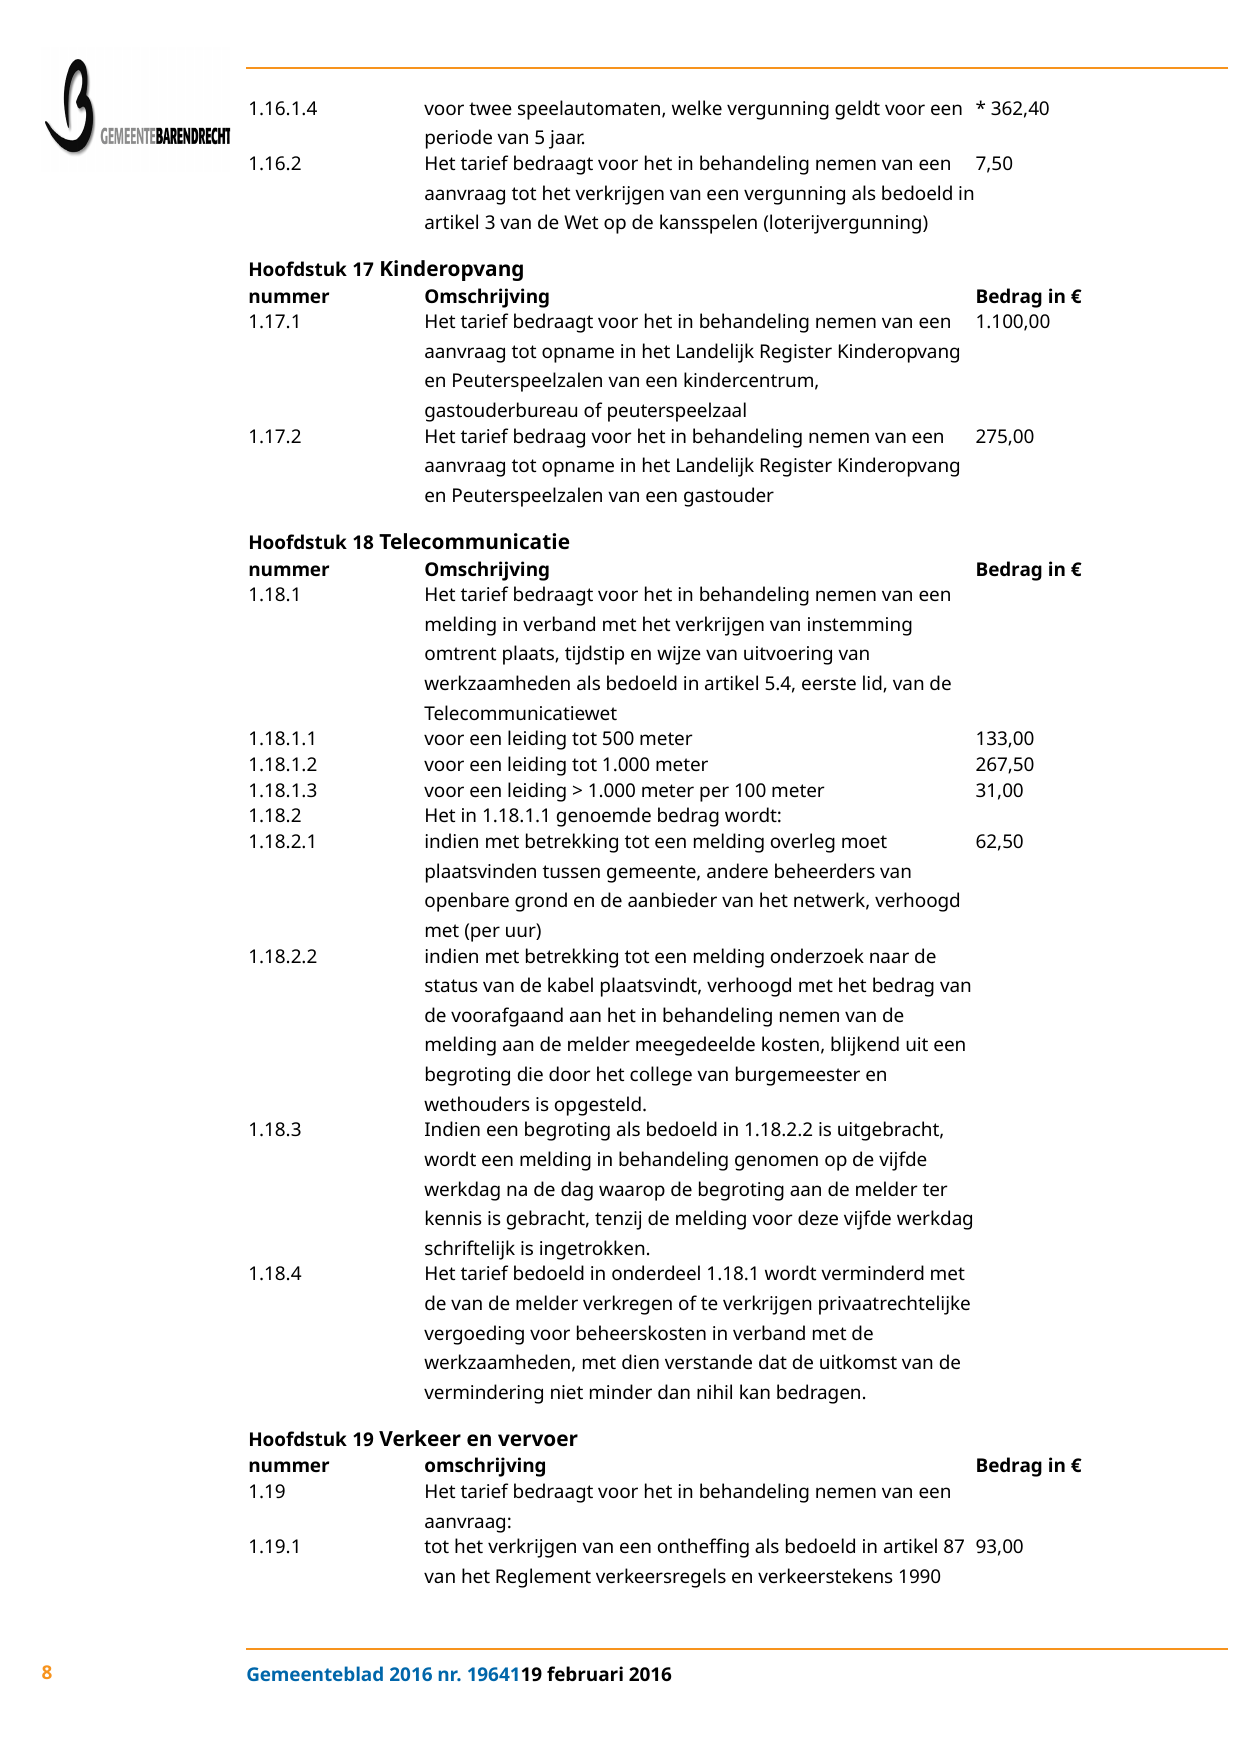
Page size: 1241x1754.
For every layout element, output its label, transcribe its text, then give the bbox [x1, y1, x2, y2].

table_cell 93,00 [975, 1534, 1152, 1589]
table_cell [975, 943, 1152, 1117]
table_cell indien met betrekking tot een melding overleg moet plaatsvinden tussen gemeente, andere beheerders van openbare grond en de aanbieder van het netwerk, verhoogd met (per uur) [424, 829, 975, 943]
text Hoofdstuk 17 Kinderopvang [248, 254, 1152, 283]
table_cell [975, 1478, 1152, 1533]
table_cell 1.18.2.2 [248, 943, 424, 1117]
table_header Bedrag in € [975, 283, 1152, 308]
table_cell Het tarief bedraagt voor het in behandeling nemen van een aanvraag tot het verkrijgen van een vergunning als bedoeld in artikel 3 van de Wet op de kansspelen (loterijvergunning) [424, 150, 975, 235]
table_cell 1.18.2 [248, 803, 424, 828]
table_cell voor een leiding > 1.000 meter per 100 meter [424, 777, 975, 803]
table_cell 62,50 [975, 829, 1152, 943]
table_cell 1.19.1 [248, 1534, 424, 1589]
table_cell 31,00 [975, 777, 1152, 803]
table_cell Het tarief bedraagt voor het in behandeling nemen van een aanvraag: [424, 1478, 975, 1533]
table_cell Het tarief bedraagt voor het in behandeling nemen van een aanvraag tot opname in het Landelijk Register Kinderopvang en Peuterspeelzalen van een kindercentrum, gastouderbureau of peuterspeelzaal [424, 309, 975, 423]
picture [41, 47, 231, 172]
table_cell 1.17.2 [248, 423, 424, 508]
table_cell voor twee speelautomaten, welke vergunning geldt voor een periode van 5 jaar. [424, 95, 975, 150]
table_cell 267,50 [975, 751, 1152, 777]
table_header omschrijving [424, 1453, 975, 1478]
table_cell [975, 1117, 1152, 1261]
table_header nummer [248, 1453, 424, 1478]
table_cell 7,50 [975, 150, 1152, 235]
text Hoofdstuk 19 Verkeer en vervoer [248, 1424, 1152, 1452]
table_cell [975, 581, 1152, 726]
table_cell 1.16.2 [248, 150, 424, 235]
table_cell Het in 1.18.1.1 genoemde bedrag wordt: [424, 803, 975, 828]
table_cell 1.18.3 [248, 1117, 424, 1261]
table_header nummer [248, 556, 424, 581]
table_header Omschrijving [424, 556, 975, 581]
table_cell 1.17.1 [248, 309, 424, 423]
table_cell Indien een begroting als bedoeld in 1.18.2.2 is uitgebracht, wordt een melding in behandeling genomen op de vijfde werkdag na de dag waarop de begroting aan de melder ter kennis is gebracht, tenzij de melding voor deze vijfde werkdag schriftelijk is ingetrokken. [424, 1117, 975, 1261]
text Hoofdstuk 18 Telecommunicatie [248, 527, 1152, 556]
table_cell 1.18.1.2 [248, 751, 424, 777]
table_cell tot het verkrijgen van een ontheffing als bedoeld in artikel 87 van het Reglement verkeersregels en verkeerstekens 1990 [424, 1534, 975, 1589]
table_header Omschrijving [424, 283, 975, 308]
table_header Bedrag in € [975, 1453, 1152, 1478]
table_cell 1.16.1.4 [248, 95, 424, 150]
table_cell 1.18.4 [248, 1261, 424, 1405]
table_cell 1.18.2.1 [248, 829, 424, 943]
table_cell Het tarief bedoeld in onderdeel 1.18.1 wordt verminderd met de van de melder verkregen of te verkrijgen privaatrechtelijke vergoeding voor beheerskosten in verband met de werkzaamheden, met dien verstande dat de uitkomst van de vermindering niet minder dan nihil kan bedragen. [424, 1261, 975, 1405]
table_cell 1.18.1.1 [248, 726, 424, 751]
table_cell Het tarief bedraagt voor het in behandeling nemen van een melding in verband met het verkrijgen van instemming omtrent plaats, tijdstip en wijze van uitvoering van werkzaamheden als bedoeld in artikel 5.4, eerste lid, van de Telecommunicatiewet [424, 581, 975, 726]
table_cell voor een leiding tot 500 meter [424, 726, 975, 751]
table_header nummer [248, 283, 424, 308]
table_cell * 362,40 [975, 95, 1152, 150]
table_cell [975, 1261, 1152, 1405]
table_cell 133,00 [975, 726, 1152, 751]
table_cell indien met betrekking tot een melding onderzoek naar de status van de kabel plaatsvindt, verhoogd met het bedrag van de voorafgaand aan het in behandeling nemen van de melding aan de melder meegedeelde kosten, blijkend uit een begroting die door het college van burgemeester en wethouders is opgesteld. [424, 943, 975, 1117]
table_cell 1.100,00 [975, 309, 1152, 423]
table_cell Het tarief bedraag voor het in behandeling nemen van een aanvraag tot opname in het Landelijk Register Kinderopvang en Peuterspeelzalen van een gastouder [424, 423, 975, 508]
table_cell 1.19 [248, 1478, 424, 1533]
table_cell 1.18.1.3 [248, 777, 424, 803]
table_cell 1.18.1 [248, 581, 424, 726]
table_cell [975, 803, 1152, 828]
table_cell voor een leiding tot 1.000 meter [424, 751, 975, 777]
table_header Bedrag in € [975, 556, 1152, 581]
table_cell 275,00 [975, 423, 1152, 508]
